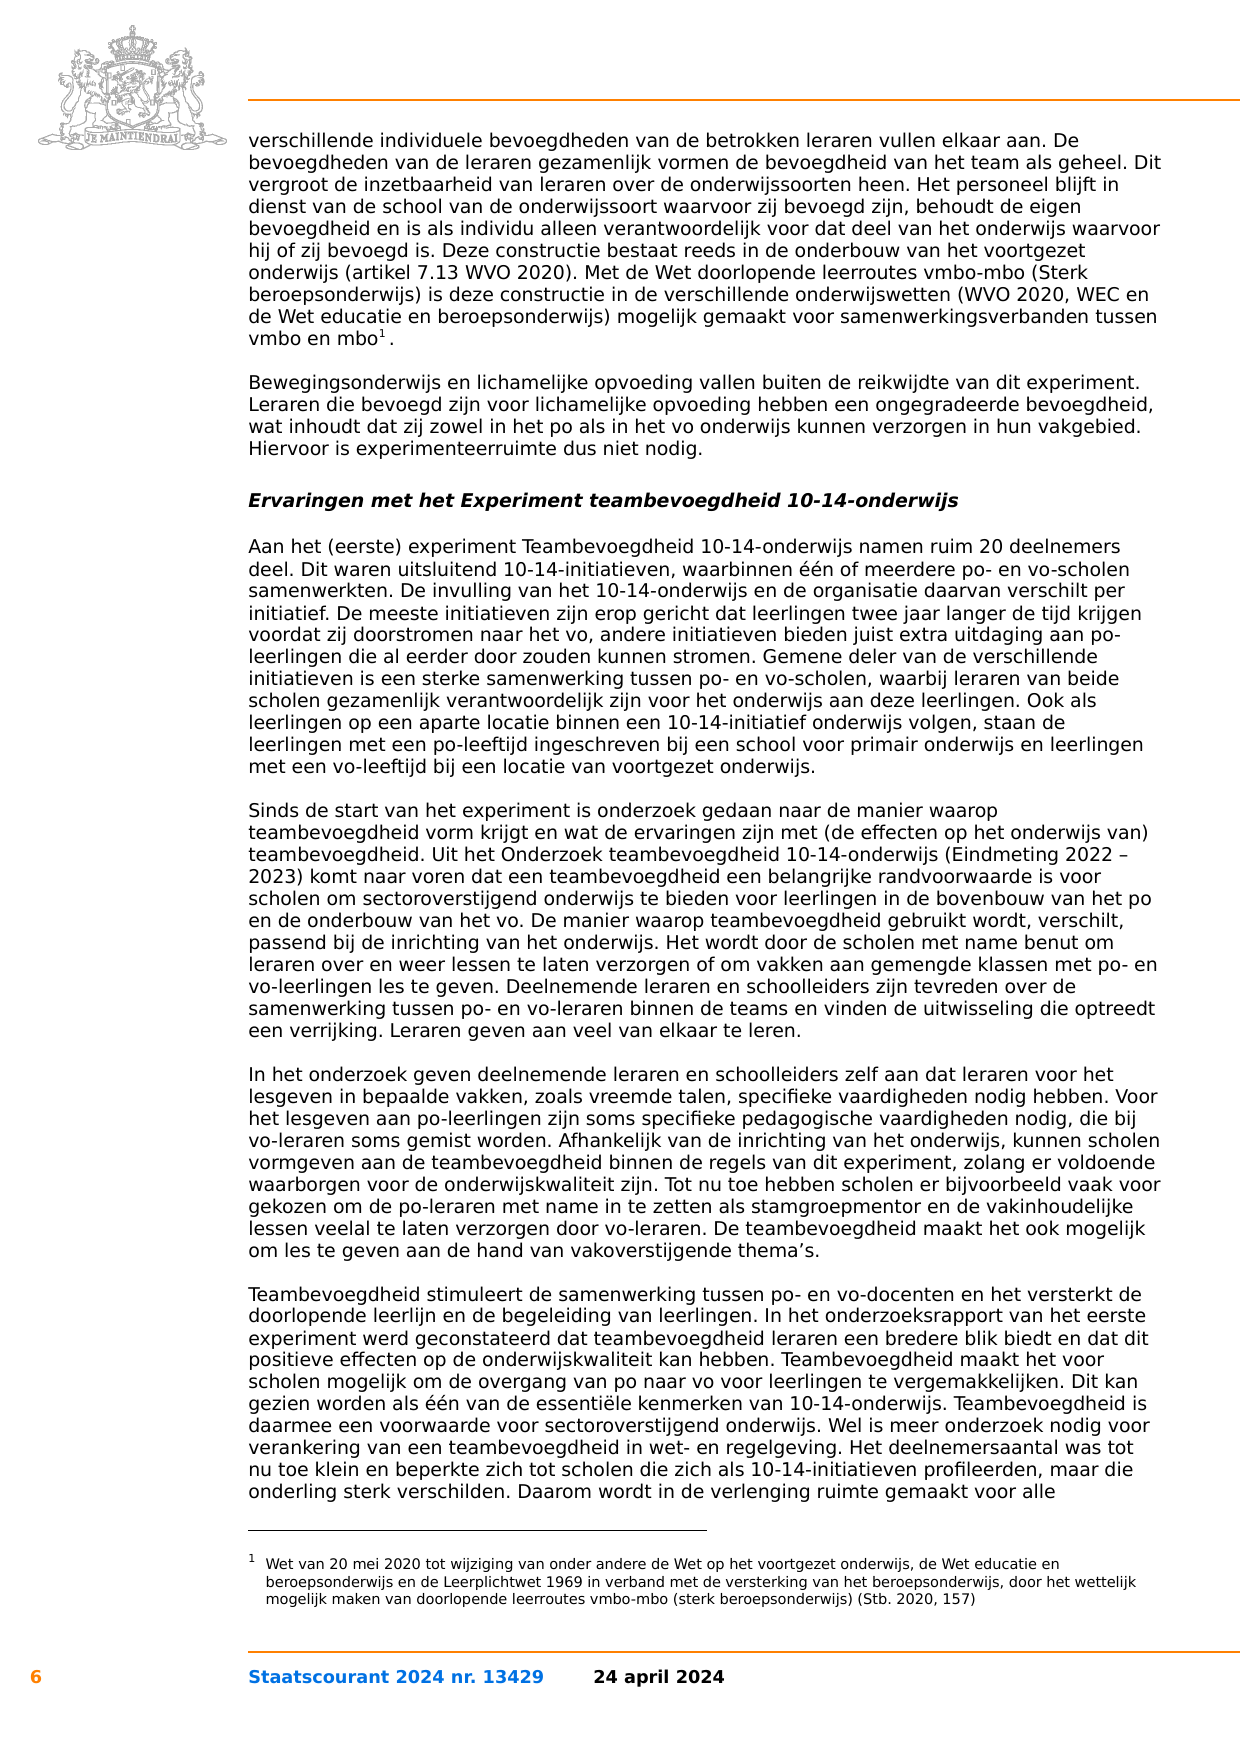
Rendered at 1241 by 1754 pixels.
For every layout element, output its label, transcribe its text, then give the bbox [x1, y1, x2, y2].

text Teambevoegdheid stimuleert de samenwerking tussen po- en vo-docenten en het versterkt de doorlopende leerlijn en de begeleiding van leerlingen. In het onderzoeksrapport van het eerste experiment werd geconstateerd dat teambevoegdheid leraren een bredere blik biedt en dat dit positieve effecten op de onderwijskwaliteit kan hebben. Teambevoegdheid maakt het voor scholen mogelijk om de overgang van po naar vo voor leerlingen te vergemakkelijken. Dit kan gezien worden als één van de essentiële kenmerken van 10-14-onderwijs. Teambevoegdheid is daarmee een voorwaarde voor sectoroverstijgend onderwijs. Wel is meer onderzoek nodig voor verankering van een teambevoegdheid in wet- en regelgeving. Het deelnemersaantal was tot nu toe klein en beperkte zich tot scholen die zich als 10-14-initiatieven profileerden, maar die onderling sterk verschilden. Daarom wordt in de verlenging ruimte gemaakt voor alle [248, 1283, 1163, 1503]
text Wet van 20 mei 2020 tot wijziging van onder andere de Wet op het voortgezet onderwijs, de Wet educatie en beroepsonderwijs en de Leerplichtwet 1969 in verband met de versterking van het beroepsonderwijs, door het wettelijk mogelijk maken van doorlopende leerroutes vmbo-mbo (sterk beroepsonderwijs) (Stb. 2020, 157) [248, 1552, 1163, 1608]
text Bewegingsonderwijs en lichamelijke opvoeding vallen buiten de reikwijdte van dit experiment. Leraren die bevoegd zijn voor lichamelijke opvoeding hebben een ongegradeerde bevoegdheid, wat inhoudt dat zij zowel in het po als in het vo onderwijs kunnen verzorgen in hun vakgebied. Hiervoor is experimenteerruimte dus niet nodig. [248, 372, 1163, 459]
picture [38, 25, 227, 150]
subtitle Ervaringen met het Experiment teambevoegdheid 10-14-onderwijs [248, 489, 1163, 511]
text Aan het (eerste) experiment Teambevoegdheid 10-14-onderwijs namen ruim 20 deelnemers deel. Dit waren uitsluitend 10-14-initiatieven, waarbinnen één of meerdere po- en vo-scholen samenwerkten. De invulling van het 10-14-onderwijs en de organisatie daarvan verschilt per initiatief. De meeste initiatieven zijn erop gericht dat leerlingen twee jaar langer de tijd krijgen voordat zij doorstromen naar het vo, andere initiatieven bieden juist extra uitdaging aan po-leerlingen die al eerder door zouden kunnen stromen. Gemene deler van de verschillende initiatieven is een sterke samenwerking tussen po- en vo-scholen, waarbij leraren van beide scholen gezamenlijk verantwoordelijk zijn voor het onderwijs aan deze leerlingen. Ook als leerlingen op een aparte locatie binnen een 10-14-initiatief onderwijs volgen, staan de leerlingen met een po-leeftijd ingeschreven bij een school voor primair onderwijs en leerlingen met een vo-leeftijd bij een locatie van voortgezet onderwijs. [248, 536, 1163, 778]
text verschillende individuele bevoegdheden van de betrokken leraren vullen elkaar aan. De bevoegdheden van de leraren gezamenlijk vormen de bevoegdheid van het team als geheel. Dit vergroot de inzetbaarheid van leraren over de onderwijssoorten heen. Het personeel blijft in dienst van de school van de onderwijssoort waarvoor zij bevoegd zijn, behoudt de eigen bevoegdheid en is als individu alleen verantwoordelijk voor dat deel van het onderwijs waarvoor hij of zij bevoegd is. Deze constructie bestaat reeds in de onderbouw van het voortgezet onderwijs (artikel 7.13 WVO 2020). Met de Wet doorlopende leerroutes vmbo-mbo (Sterk beroepsonderwijs) is deze constructie in de verschillende onderwijswetten (WVO 2020, WEC en de Wet educatie en beroepsonderwijs) mogelijk gemaakt voor samenwerkingsverbanden tussen vmbo en mbo. [248, 130, 1163, 350]
text Sinds de start van het experiment is onderzoek gedaan naar de manier waarop teambevoegdheid vorm krijgt en wat de ervaringen zijn met (de effecten op het onderwijs van) teambevoegdheid. Uit het Onderzoek teambevoegdheid 10-14-onderwijs (Eindmeting 2022 – 2023) komt naar voren dat een teambevoegdheid een belangrijke randvoorwaarde is voor scholen om sectoroverstijgend onderwijs te bieden voor leerlingen in de bovenbouw van het po en de onderbouw van het vo. De manier waarop teambevoegdheid gebruikt wordt, verschilt, passend bij de inrichting van het onderwijs. Het wordt door de scholen met name benut om leraren over en weer lessen te laten verzorgen of om vakken aan gemengde klassen met po- en vo-leerlingen les te geven. Deelnemende leraren en schoolleiders zijn tevreden over de samenwerking tussen po- en vo-leraren binnen de teams en vinden de uitwisseling die optreedt een verrijking. Leraren geven aan veel van elkaar te leren. [248, 800, 1163, 1042]
text In het onderzoek geven deelnemende leraren en schoolleiders zelf aan dat leraren voor het lesgeven in bepaalde vakken, zoals vreemde talen, specifieke vaardigheden nodig hebben. Voor het lesgeven aan po-leerlingen zijn soms specifieke pedagogische vaardigheden nodig, die bij vo-leraren soms gemist worden. Afhankelijk van de inrichting van het onderwijs, kunnen scholen vormgeven aan de teambevoegdheid binnen de regels van dit experiment, zolang er voldoende waarborgen voor de onderwijskwaliteit zijn. Tot nu toe hebben scholen er bijvoorbeeld vaak voor gekozen om de po-leraren met name in te zetten als stamgroepmentor en de vakinhoudelijke lessen veelal te laten verzorgen door vo-leraren. De teambevoegdheid maakt het ook mogelijk om les te geven aan de hand van vakoverstijgende thema’s. [248, 1064, 1163, 1262]
